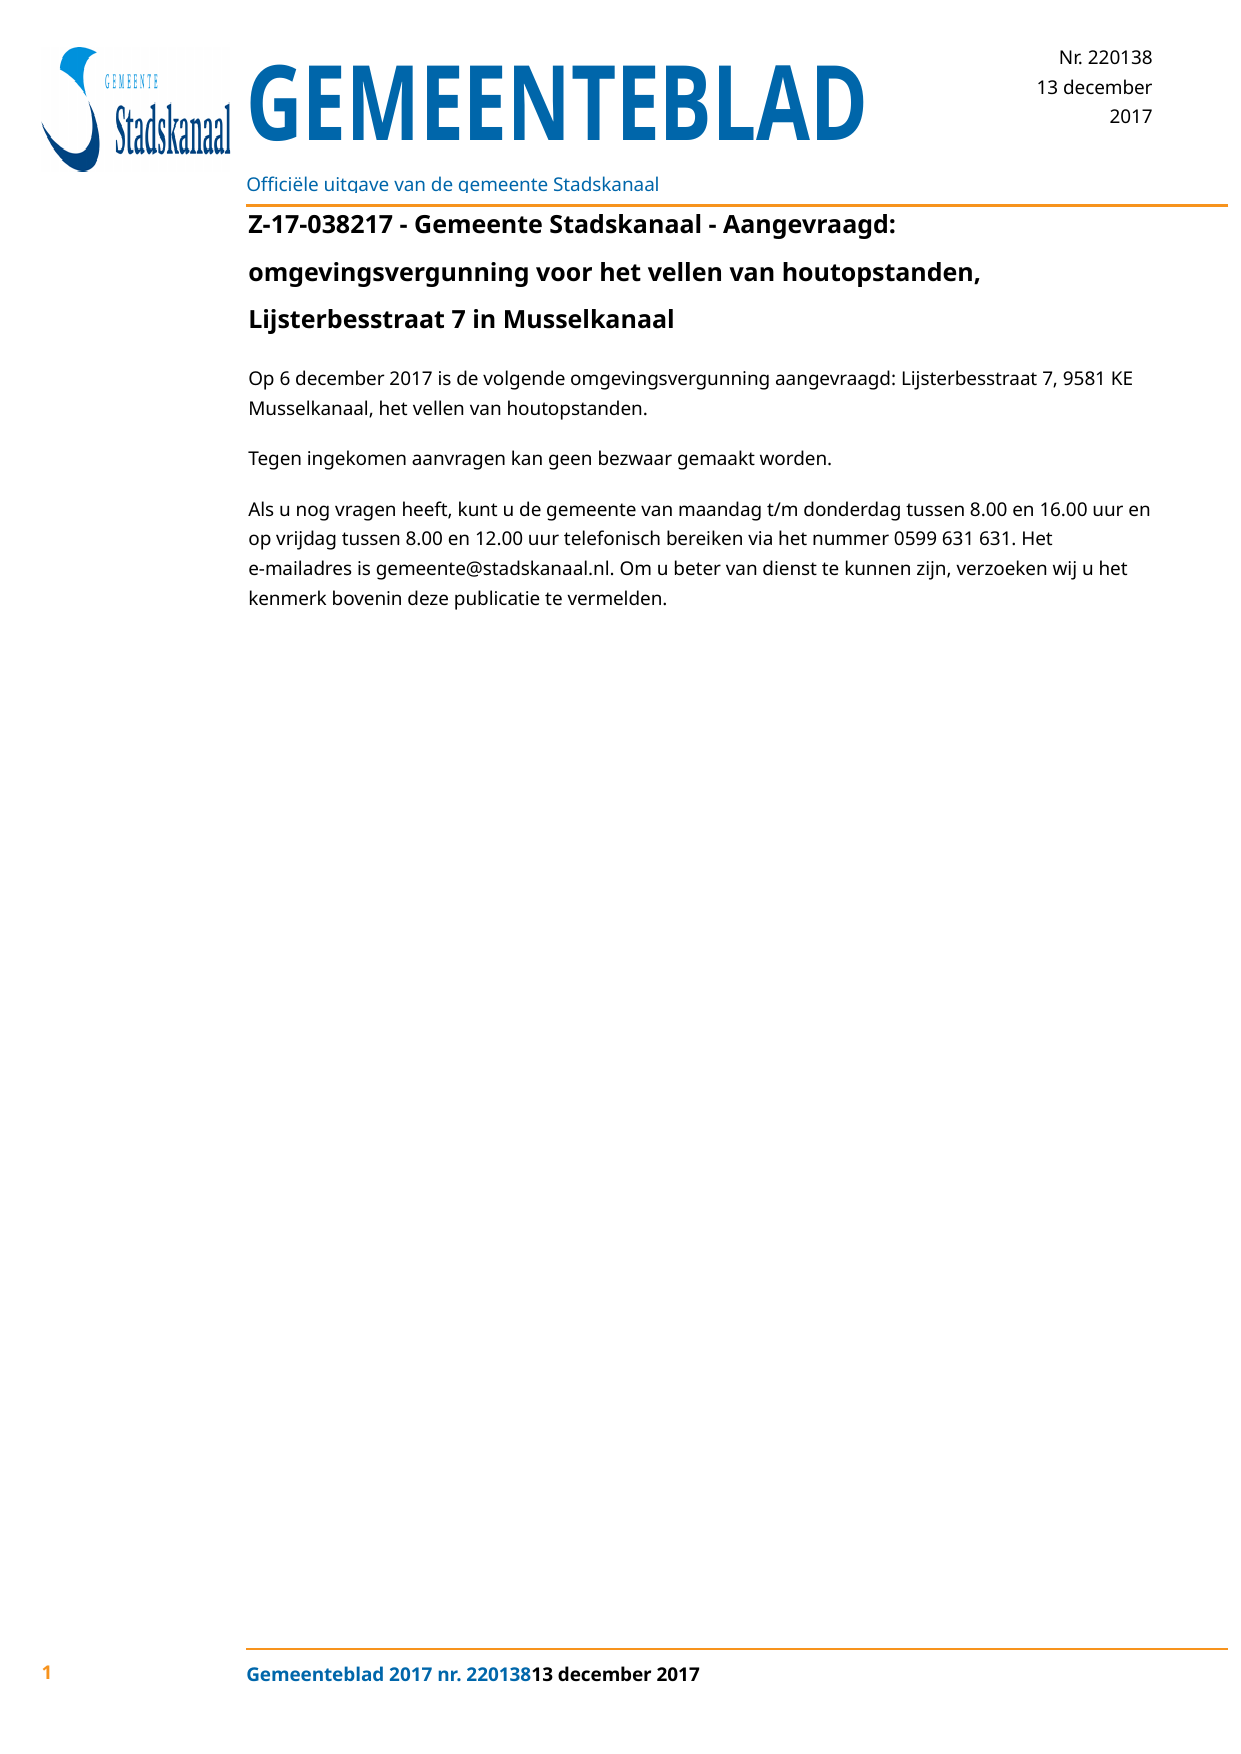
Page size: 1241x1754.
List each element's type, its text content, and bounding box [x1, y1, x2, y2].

picture [41, 47, 231, 172]
text Tegen ingekomen aanvragen kan geen bezwaar gemaakt worden. [248, 446, 1152, 471]
text Z-17-038217 - Gemeente Stadskanaal - Aangevraagd: omgevingsvergunning voor het vellen van houtopstanden, Lijsterbesstraat 7 in Musselkanaal [248, 207, 1152, 336]
text Als u nog vragen heeft, kunt u de gemeente van maandag t/m donderdag tussen 8.00 en 16.00 uur en op vrijdag tussen 8.00 en 12.00 uur telefonisch bereiken via het nummer 0599 631 631. Het e‑mailadres is gemeente@stadskanaal.nl. Om u beter van dienst te kunnen zijn, verzoeken wij u het kenmerk bovenin deze publicatie te vermelden. [248, 496, 1152, 610]
text Op 6 december 2017 is de volgende omgevingsvergunning aangevraagd: Lijsterbesstraat 7, 9581 KE Musselkanaal, het vellen van houtopstanden. [248, 366, 1152, 421]
